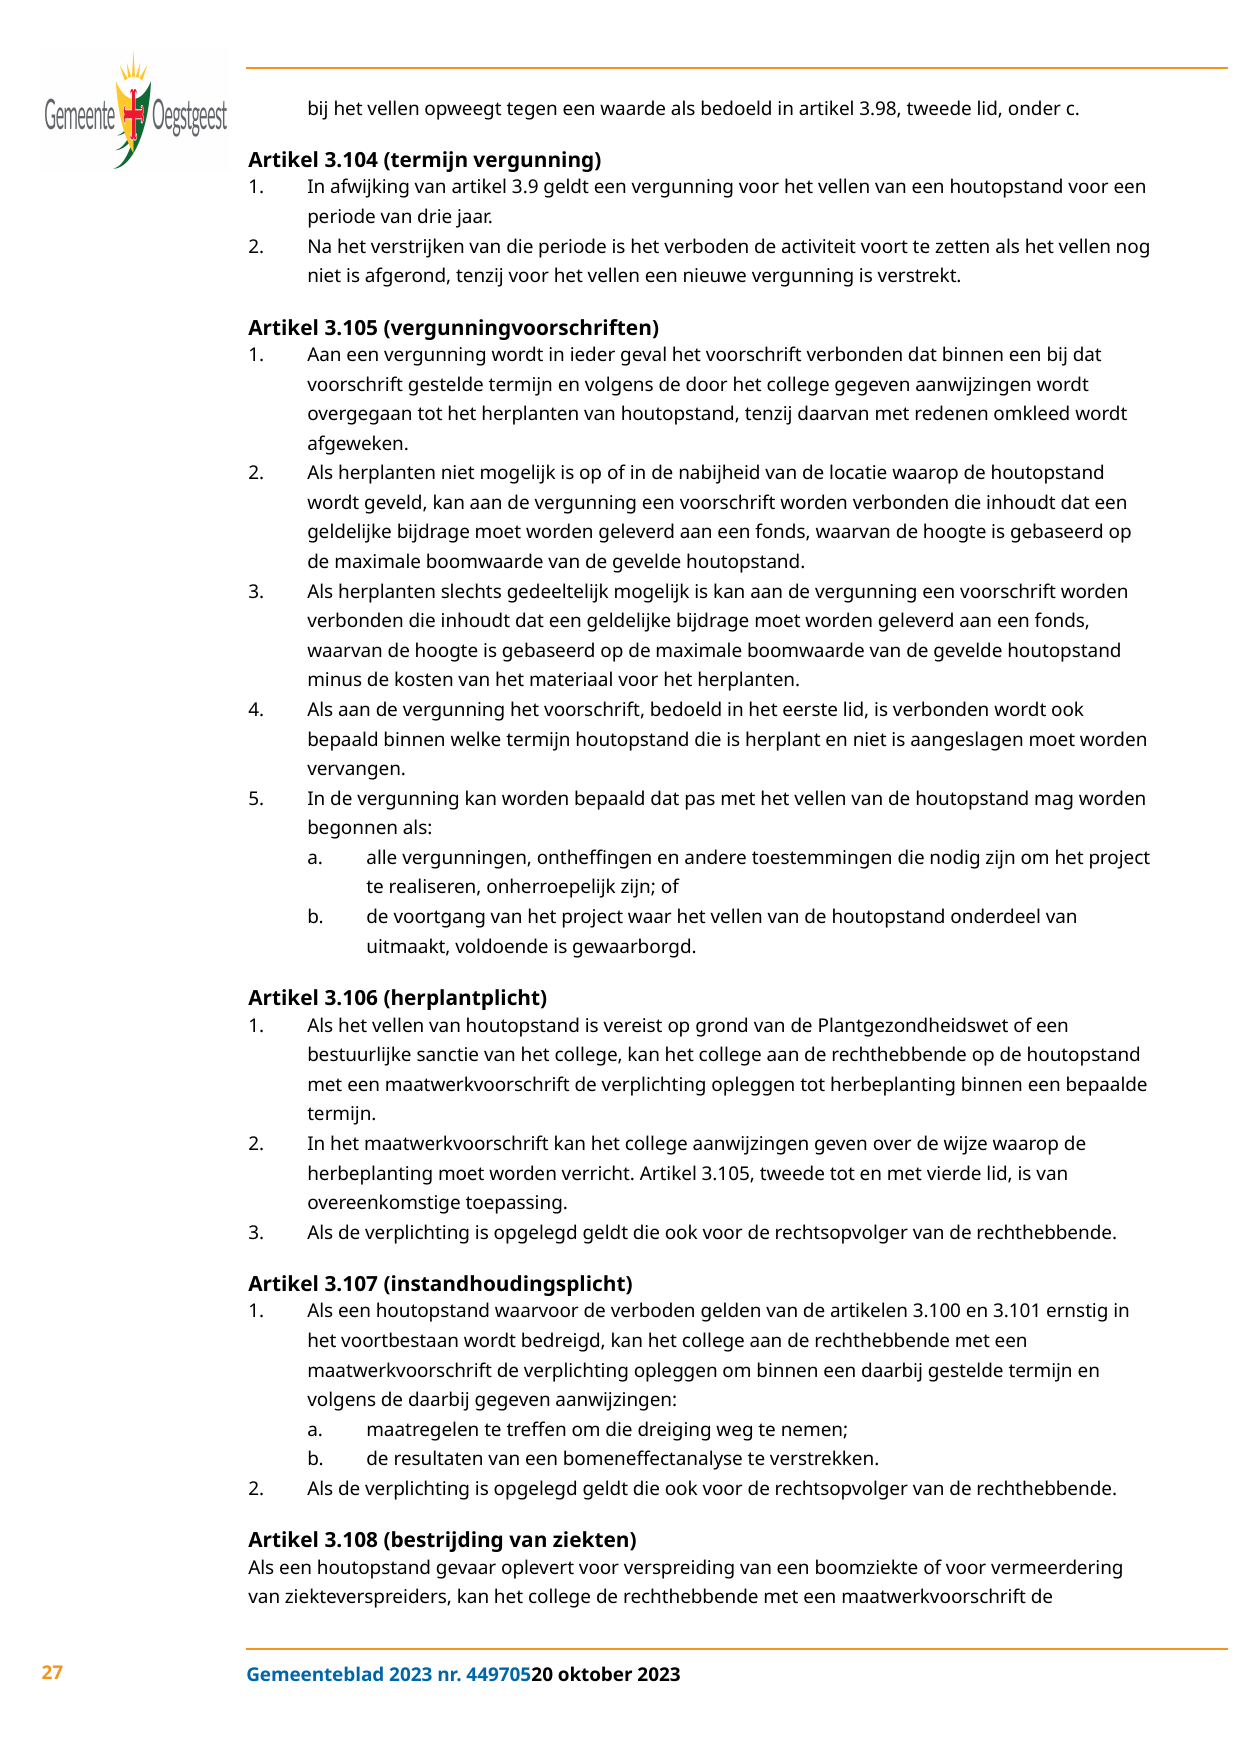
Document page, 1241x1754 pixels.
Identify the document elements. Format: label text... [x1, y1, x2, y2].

list In afwijking van artikel 3.9 geldt een vergunning voor het vellen van een houtopstand voor een periode van drie jaar. [248, 174, 1152, 229]
text Artikel 3.106 (herplantplicht) [248, 983, 1152, 1012]
list de voortgang van het project waar het vellen van de houtopstand onderdeel van uitmaakt, voldoende is gewaarborgd. [307, 903, 1152, 959]
text Als een houtopstand gevaar oplevert voor verspreiding van een boomziekte of voor vermeerdering van ziekteverspreiders, kan het college de rechthebbende met een maatwerkvoorschrift de [248, 1554, 1152, 1609]
list maatregelen te treffen om die dreiging weg te nemen; [307, 1416, 1152, 1442]
picture [41, 47, 231, 172]
list Aan een vergunning wordt in ieder geval het voorschrift verbonden dat binnen een bij dat voorschrift gestelde termijn en volgens de door het college gegeven aanwijzingen wordt overgegaan tot het herplanten van houtopstand, tenzij daarvan met redenen omkleed wordt afgeweken. [248, 341, 1152, 456]
list Als het vellen van houtopstand is vereist op grond van de Plantgezondheidswet of een bestuurlijke sanctie van het college, kan het college aan de rechthebbende op de houtopstand met een maatwerkvoorschrift de verplichting opleggen tot herbeplanting binnen een bepaalde termijn. [248, 1012, 1152, 1126]
list Na het verstrijken van die periode is het verboden de activiteit voort te zetten als het vellen nog niet is afgerond, tenzij voor het vellen een nieuwe vergunning is verstrekt. [248, 233, 1152, 288]
list Als de verplichting is opgelegd geldt die ook voor de rechtsopvolger van de rechthebbende. [248, 1475, 1152, 1501]
list alle vergunningen, ontheffingen en andere toestemmingen die nodig zijn om het project te realiseren, onherroepelijk zijn; of [307, 844, 1152, 899]
list Als een houtopstand waarvoor de verboden gelden van de artikelen 3.100 en 3.101 ernstig in het voortbestaan wordt bedreigd, kan het college aan de rechthebbende met een maatwerkvoorschrift de verplichting opleggen om binnen een daarbij gestelde termijn en volgens de daarbij gegeven aanwijzingen: [248, 1298, 1152, 1412]
list Als aan de vergunning het voorschrift, bedoeld in het eerste lid, is verbonden wordt ook bepaald binnen welke termijn houtopstand die is herplant en niet is aangeslagen moet worden vervangen. [248, 696, 1152, 781]
text Artikel 3.107 (instandhoudingsplicht) [248, 1269, 1152, 1298]
list Als de verplichting is opgelegd geldt die ook voor de rechtsopvolger van de rechthebbende. [248, 1219, 1152, 1244]
text Artikel 3.105 (vergunningvoorschriften) [248, 313, 1152, 341]
list In de vergunning kan worden bepaald dat pas met het vellen van de houtopstand mag worden begonnen als: [248, 785, 1152, 840]
list In het maatwerkvoorschrift kan het college aanwijzingen geven over de wijze waarop de herbeplanting moet worden verricht. Artikel 3.105, tweede tot en met vierde lid, is van overeenkomstige toepassing. [248, 1130, 1152, 1215]
list Als herplanten niet mogelijk is op of in de nabijheid van de locatie waarop de houtopstand wordt geveld, kan aan de vergunning een voorschrift worden verbonden die inhoudt dat een geldelijke bijdrage moet worden geleverd aan een fonds, waarvan de hoogte is gebaseerd op de maximale boomwaarde van de gevelde houtopstand. [248, 459, 1152, 574]
list Als herplanten slechts gedeeltelijk mogelijk is kan aan de vergunning een voorschrift worden verbonden die inhoudt dat een geldelijke bijdrage moet worden geleverd aan een fonds, waarvan de hoogte is gebaseerd op de maximale boomwaarde van de gevelde houtopstand minus de kosten van het materiaal voor het herplanten. [248, 578, 1152, 692]
text Artikel 3.108 (bestrijding van ziekten) [248, 1526, 1152, 1554]
list bij het vellen opweegt tegen een waarde als bedoeld in artikel 3.98, tweede lid, onder c. [248, 95, 1152, 121]
text Artikel 3.104 (termijn vergunning) [248, 145, 1152, 174]
list de resultaten van een bomeneffectanalyse te verstrekken. [307, 1446, 1152, 1471]
